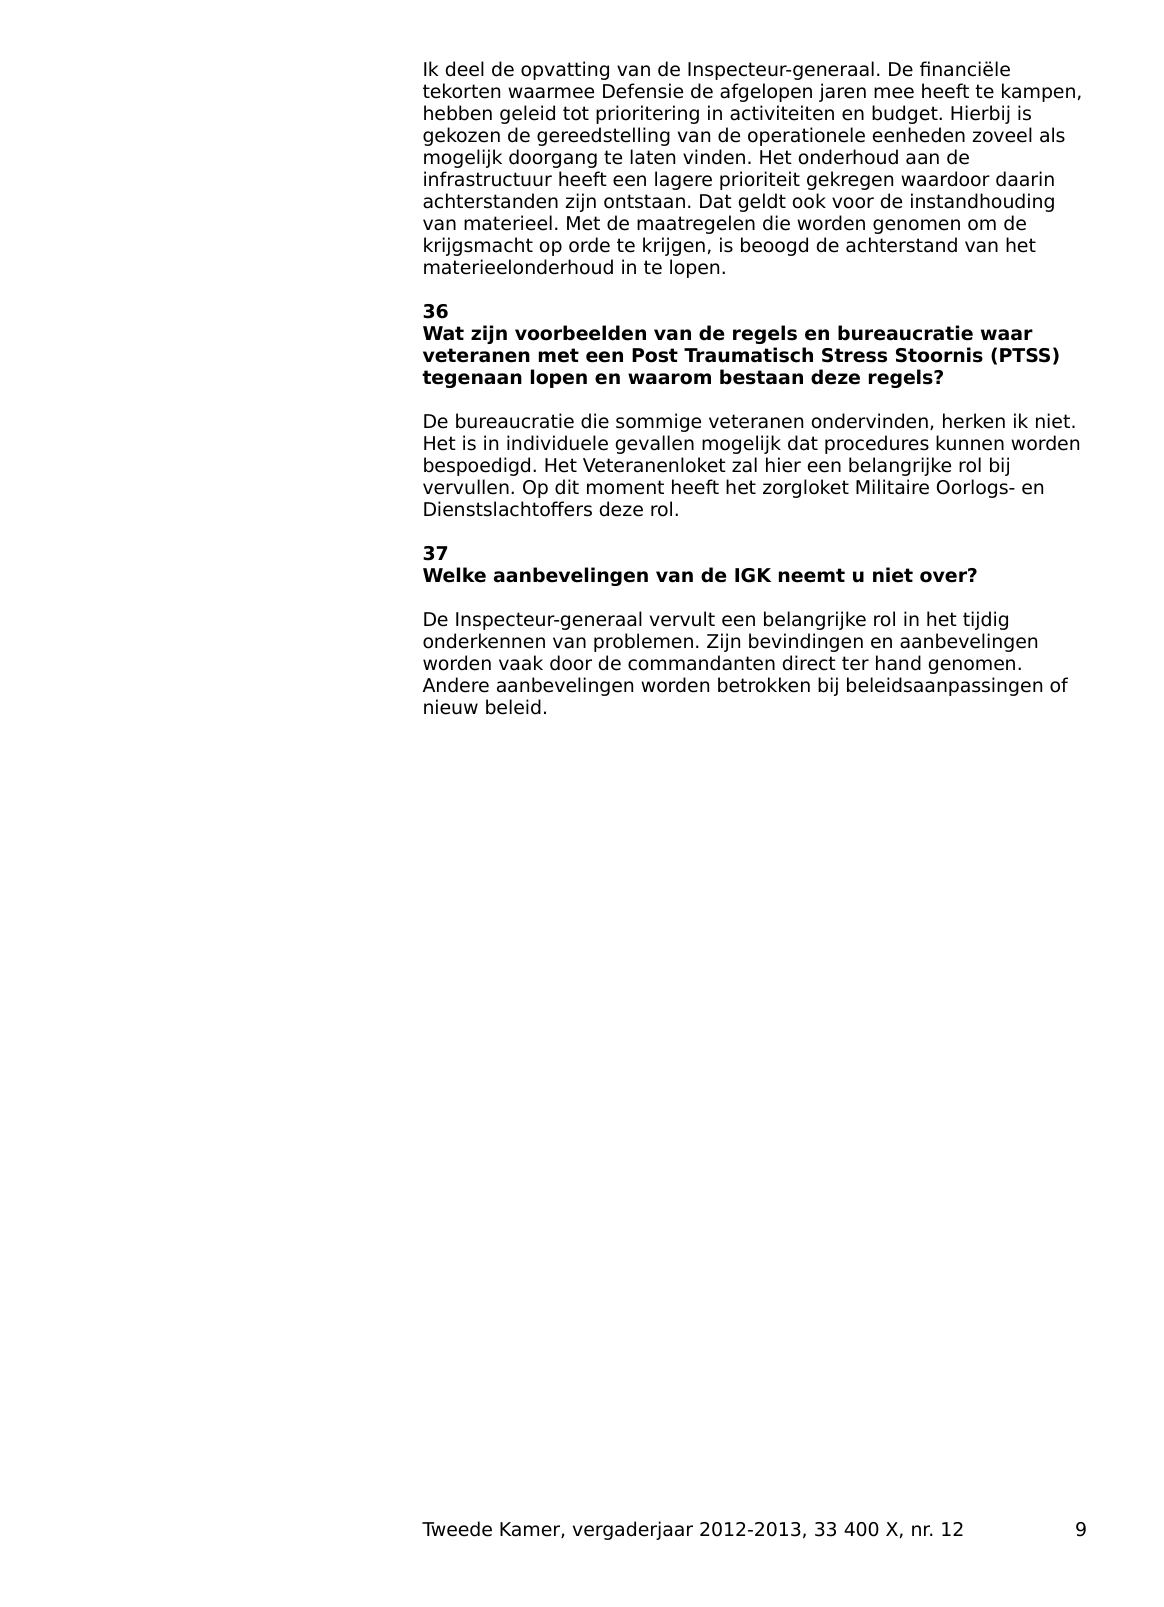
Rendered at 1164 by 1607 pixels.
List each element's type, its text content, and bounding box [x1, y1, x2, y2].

text Ik deel de opvatting van de Inspecteur-generaal. De financiële tekorten waarmee Defensie de afgelopen jaren mee heeft te kampen, hebben geleid tot prioritering in activiteiten en budget. Hierbij is gekozen de gereedstelling van de operationele eenheden zoveel als mogelijk doorgang te laten vinden. Het onderhoud aan de infrastructuur heeft een lagere prioriteit gekregen waardoor daarin achterstanden zijn ontstaan. Dat geldt ook voor de instandhouding van materieel. Met de maatregelen die worden genomen om de krijgsmacht op orde te krijgen, is beoogd de achterstand van het materieelonderhoud in te lopen. [422, 59, 1087, 279]
text 37 [422, 543, 1087, 565]
text De Inspecteur-generaal vervult een belangrijke rol in het tijdig onderkennen van problemen. Zijn bevindingen en aanbevelingen worden vaak door de commandanten direct ter hand genomen. Andere aanbevelingen worden betrokken bij beleidsaanpassingen of nieuw beleid. [422, 609, 1087, 719]
text 36 [422, 301, 1087, 323]
text Welke aanbevelingen van de IGK neemt u niet over? [422, 565, 1087, 587]
text Wat zijn voorbeelden van de regels en bureaucratie waar veteranen met een Post Traumatisch Stress Stoornis (PTSS) tegenaan lopen en waarom bestaan deze regels? [422, 323, 1087, 389]
text De bureaucratie die sommige veteranen ondervinden, herken ik niet. Het is in individuele gevallen mogelijk dat procedures kunnen worden bespoedigd. Het Veteranenloket zal hier een belangrijke rol bij vervullen. Op dit moment heeft het zorgloket Militaire Oorlogs- en Dienstslachtoffers deze rol. [422, 411, 1087, 521]
